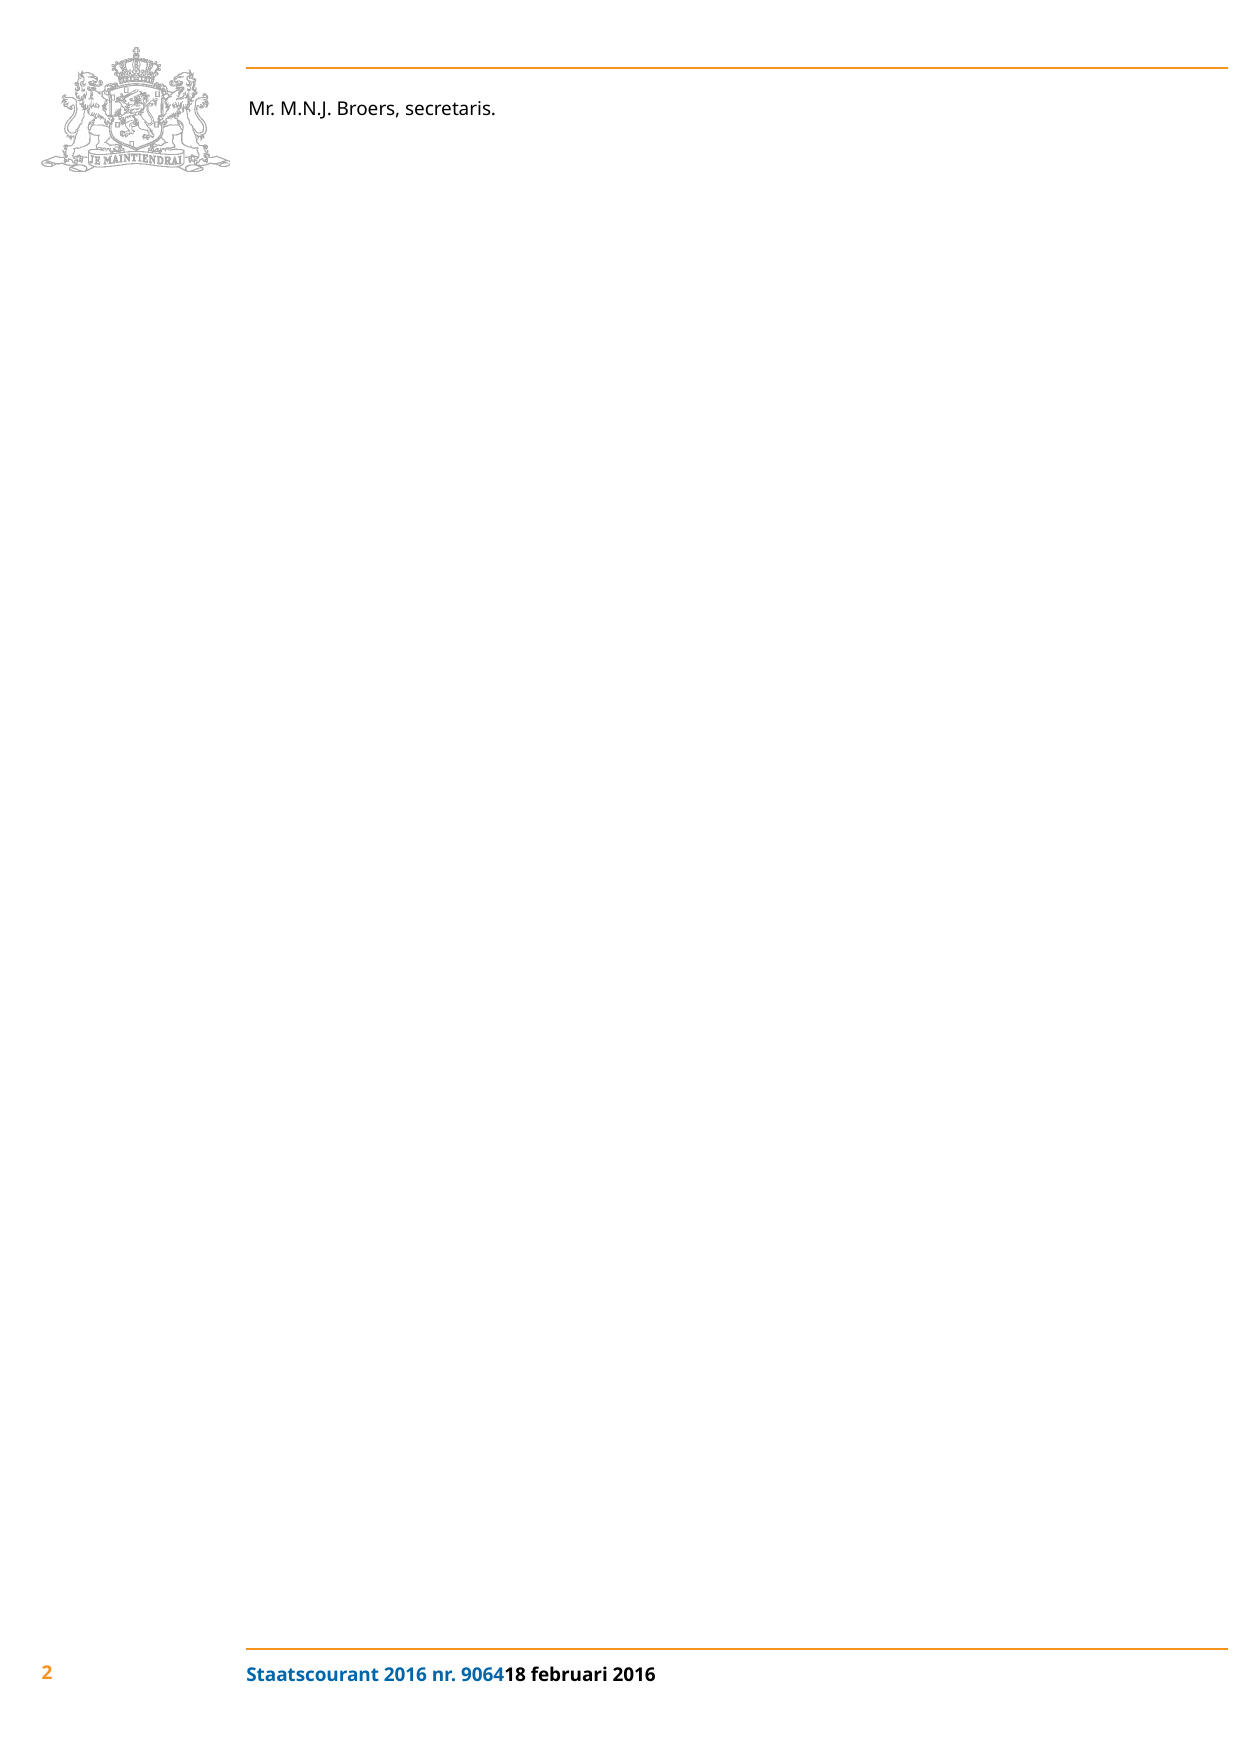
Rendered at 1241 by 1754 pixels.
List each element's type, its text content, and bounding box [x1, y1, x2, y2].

picture [41, 47, 231, 172]
text Mr. M.N.J. Broers, secretaris. [248, 95, 1152, 121]
